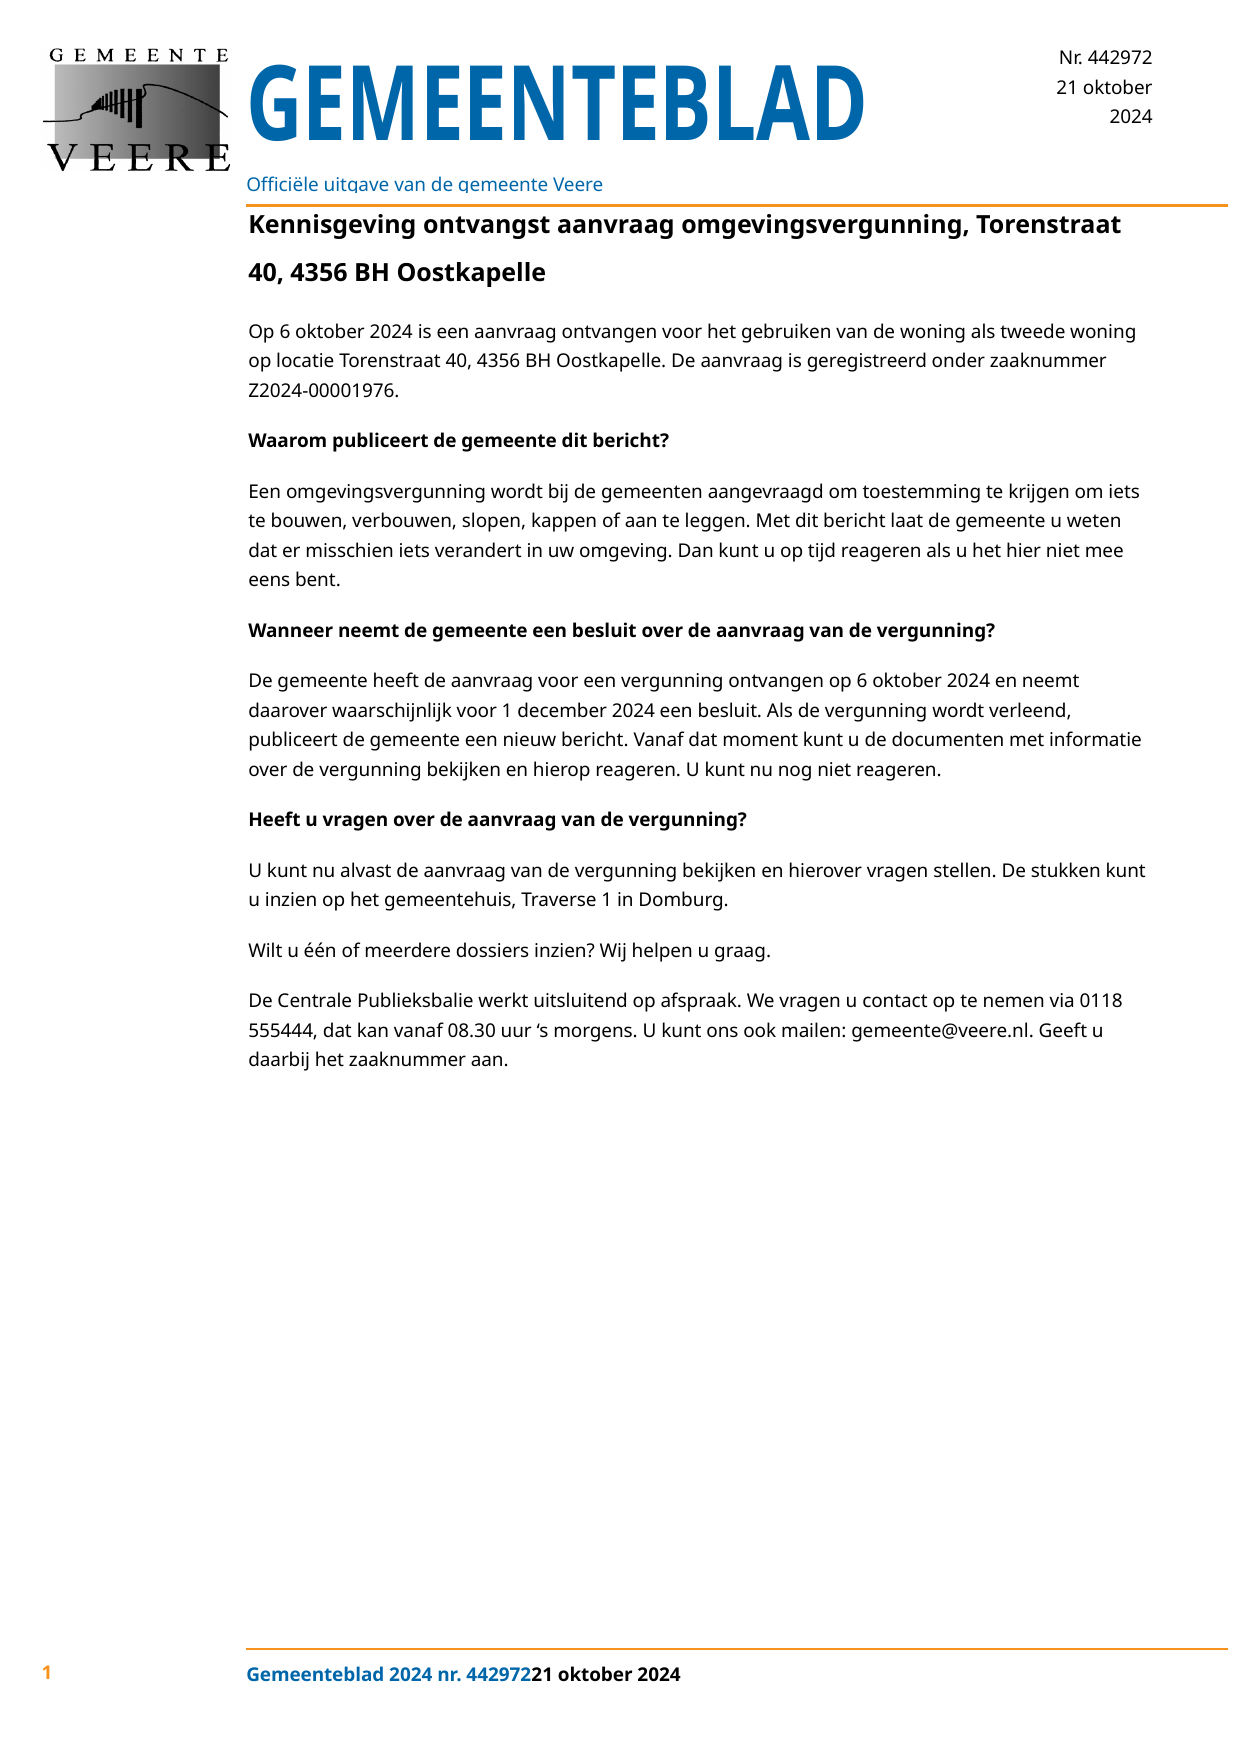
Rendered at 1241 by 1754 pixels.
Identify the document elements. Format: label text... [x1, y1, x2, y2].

text U kunt nu alvast de aanvraag van de vergunning bekijken en hierover vragen stellen. De stukken kunt u inzien op het gemeentehuis, Traverse 1 in Domburg. [248, 857, 1152, 912]
text Op 6 oktober 2024 is een aanvraag ontvangen voor het gebruiken van de woning als tweede woning op locatie Torenstraat 40, 4356 BH Oostkapelle. De aanvraag is geregistreerd onder zaaknummer Z2024-00001976. [248, 318, 1152, 403]
picture [41, 47, 231, 172]
text Heeft u vragen over de aanvraag van de vergunning? [248, 807, 1152, 832]
text De Centrale Publieksbalie werkt uitsluitend op afspraak. We vragen u contact op te nemen via 0118 555444, dat kan vanaf 08.30 uur ‘s morgens. U kunt ons ook mailen: gemeente@veere.nl. Geeft u daarbij het zaaknummer aan. [248, 987, 1152, 1072]
text Wilt u één of meerdere dossiers inzien? Wij helpen u graag. [248, 937, 1152, 963]
text Een omgevingsvergunning wordt bij de gemeenten aangevraagd om toestemming te krijgen om iets te bouwen, verbouwen, slopen, kappen of aan te leggen. Met dit bericht laat de gemeente u weten dat er misschien iets verandert in uw omgeving. Dan kunt u op tijd reageren als u het hier niet mee eens bent. [248, 478, 1152, 592]
text Kennisgeving ontvangst aanvraag omgevingsvergunning, Torenstraat 40, 4356 BH Oostkapelle [248, 207, 1152, 288]
text Waarom publiceert de gemeente dit bericht? [248, 427, 1152, 453]
text De gemeente heeft de aanvraag voor een vergunning ontvangen op 6 oktober 2024 en neemt daarover waarschijnlijk voor 1 december 2024 een besluit. Als de vergunning wordt verleend, publiceert de gemeente een nieuw bericht. Vanaf dat moment kunt u de documenten met informatie over de vergunning bekijken en hierop reageren. U kunt nu nog niet reageren. [248, 667, 1152, 782]
text Wanneer neemt de gemeente een besluit over de aanvraag van de vergunning? [248, 617, 1152, 643]
